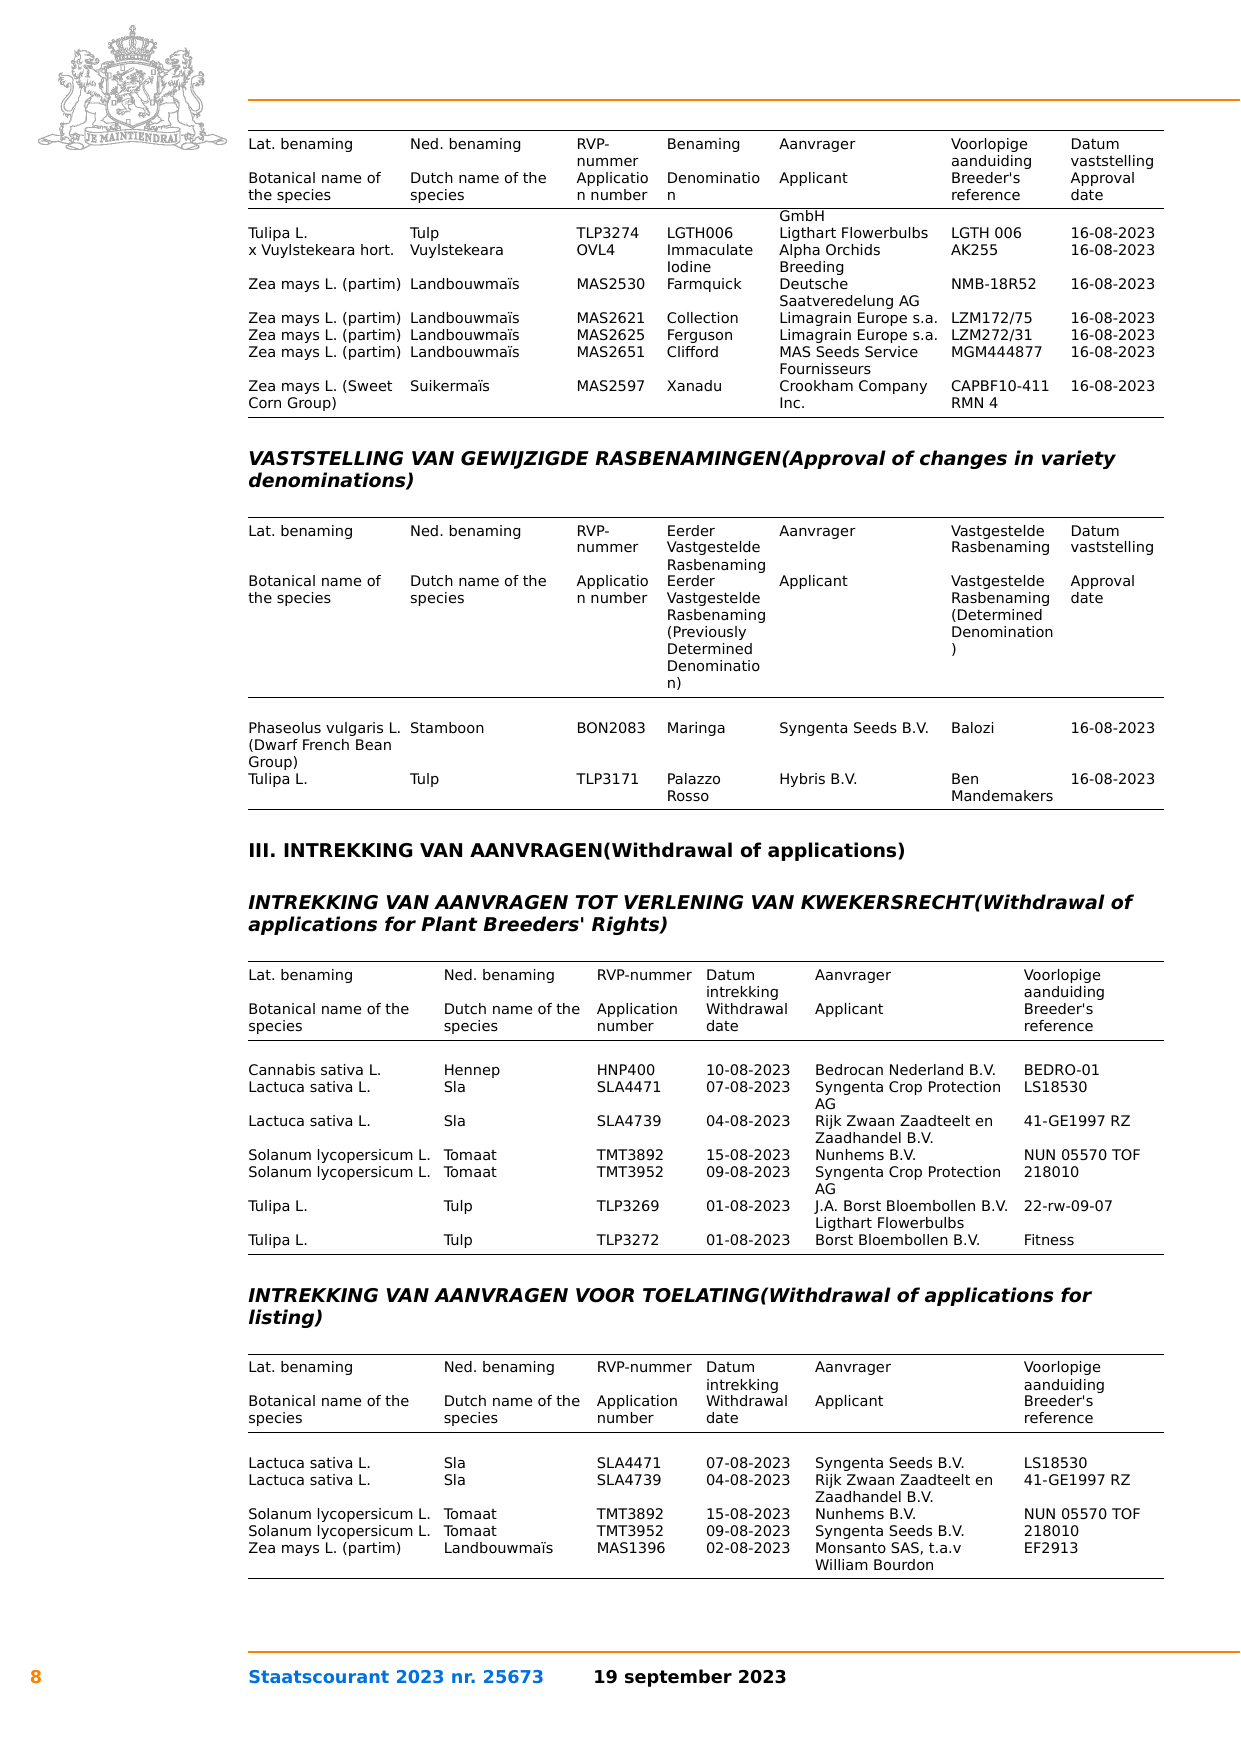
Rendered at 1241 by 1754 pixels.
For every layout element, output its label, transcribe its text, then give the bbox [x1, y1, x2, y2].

table_cell Alpha Orchids Breeding [773, 242, 945, 276]
table_cell Vastgestelde Rasbenaming (Determined Denomination) [945, 573, 1064, 697]
table_cell 16-08-2023 [1065, 378, 1163, 417]
table_cell TMT3892 [591, 1506, 700, 1523]
table_cell Approval date [1065, 573, 1163, 697]
table_cell Landbouwmaïs [404, 276, 570, 310]
table_header Voorlopige aanduiding [945, 131, 1064, 169]
table_cell Ligthart Flowerbulbs [809, 1215, 1018, 1232]
table_cell [591, 1041, 700, 1062]
table_cell Hennep [438, 1062, 591, 1079]
table_header Lat. benaming [248, 518, 404, 573]
table_cell Zea mays L. (Sweet Corn Group) [248, 378, 404, 417]
table_cell Tomaat [438, 1147, 591, 1164]
table_cell LZM172/75 [945, 310, 1064, 327]
table_cell Withdrawal date [700, 1001, 809, 1039]
table_header Ned. benaming [404, 131, 570, 169]
subtitle III. INTREKKING VAN AANVRAGEN(Withdrawal of applications) [248, 840, 1163, 862]
table_cell [248, 1041, 438, 1062]
table_cell [1065, 698, 1163, 719]
table_cell BON2083 [570, 720, 661, 771]
table_cell [1018, 1215, 1163, 1232]
table_cell Dutch name of the species [404, 170, 570, 208]
table_cell Solanum lycopersicum L. [248, 1164, 438, 1198]
subtitle INTREKKING VAN AANVRAGEN VOOR TOELATING(Withdrawal of applications for listing) [248, 1285, 1163, 1329]
table_cell Monsanto SAS, t.a.v William Bourdon [809, 1540, 1018, 1578]
table_cell TLP3274 [570, 225, 661, 242]
table_cell Syngenta Seeds B.V. [773, 720, 945, 771]
table_cell Solanum lycopersicum L. [248, 1523, 438, 1539]
table_cell Balozi [945, 720, 1064, 771]
table_cell Dutch name of the species [404, 573, 570, 697]
table_cell Bedrocan Nederland B.V. [809, 1062, 1018, 1079]
table_cell Tulipa L. [248, 1198, 438, 1215]
table_cell Tomaat [438, 1523, 591, 1539]
table_cell 15-08-2023 [700, 1147, 809, 1164]
table_cell 41-GE1997 RZ [1018, 1472, 1163, 1506]
table_header RVP-nummer [570, 518, 661, 573]
table_header Aanvrager [809, 962, 1018, 1001]
table_cell Botanical name of the species [248, 170, 404, 208]
table_cell SLA4739 [591, 1113, 700, 1147]
table_cell Vuylstekeara [404, 242, 570, 276]
table_header Voorlopige aanduiding [1018, 1355, 1163, 1393]
table_cell 218010 [1018, 1164, 1163, 1198]
table_cell Zea mays L. (partim) [248, 1540, 438, 1578]
table_cell LZM272/31 [945, 327, 1064, 344]
table_cell Ben Mandemakers [945, 771, 1064, 809]
table_cell Lactuca sativa L. [248, 1079, 438, 1113]
table_cell Nunhems B.V. [809, 1506, 1018, 1523]
table_cell LS18530 [1018, 1079, 1163, 1113]
table_cell [945, 209, 1064, 225]
table_cell [438, 1041, 591, 1062]
table_cell GmbH [773, 209, 945, 225]
table_cell TLP3269 [591, 1198, 700, 1215]
table_cell 16-08-2023 [1065, 720, 1163, 771]
table_header RVP-nummer [591, 1355, 700, 1393]
table_cell Xanadu [661, 378, 773, 417]
table_cell [248, 1433, 438, 1455]
table_cell x Vuylstekeara hort. [248, 242, 404, 276]
table_header Lat. benaming [248, 1355, 438, 1393]
table_cell Applicant [773, 170, 945, 208]
table_header Ned. benaming [404, 518, 570, 573]
table_cell Breeder's reference [1018, 1393, 1163, 1432]
table_cell Syngenta Crop Protection AG [809, 1164, 1018, 1198]
table_header Lat. benaming [248, 131, 404, 169]
table_header Ned. benaming [438, 1355, 591, 1393]
table_header Vastgestelde Rasbenaming [945, 518, 1064, 573]
table_cell Applicant [809, 1001, 1018, 1039]
table_cell 02-08-2023 [700, 1540, 809, 1578]
table_cell [248, 698, 404, 719]
table_cell SLA4471 [591, 1455, 700, 1472]
table_cell [1018, 1041, 1163, 1062]
table_cell MAS2621 [570, 310, 661, 327]
table_cell Sla [438, 1079, 591, 1113]
table_cell Ligthart Flowerbulbs [773, 225, 945, 242]
table_cell Tomaat [438, 1506, 591, 1523]
table_cell 09-08-2023 [700, 1523, 809, 1539]
table_cell Borst Bloembollen B.V. [809, 1232, 1018, 1254]
table_cell SLA4739 [591, 1472, 700, 1506]
table_cell Clifford [661, 344, 773, 378]
table_cell [1065, 209, 1163, 225]
table_cell [1018, 1433, 1163, 1455]
table_cell Tulipa L. [248, 1232, 438, 1254]
table_cell 16-08-2023 [1065, 276, 1163, 310]
table_cell MGM444877 [945, 344, 1064, 378]
table_cell [809, 1433, 1018, 1455]
table_cell Lactuca sativa L. [248, 1455, 438, 1472]
table_cell Landbouwmaïs [438, 1540, 591, 1578]
table_cell [438, 1215, 591, 1232]
table_cell TLP3272 [591, 1232, 700, 1254]
table_header Benaming [661, 131, 773, 169]
table_cell [661, 209, 773, 225]
table_cell Tulipa L. [248, 225, 404, 242]
table_cell 16-08-2023 [1065, 327, 1163, 344]
table_cell Zea mays L. (partim) [248, 310, 404, 327]
table_cell HNP400 [591, 1062, 700, 1079]
table_cell Eerder Vastgestelde Rasbenaming (Previously Determined Denomination) [661, 573, 773, 697]
table_cell NUN 05570 TOF [1018, 1147, 1163, 1164]
table_cell MAS2651 [570, 344, 661, 378]
table_cell Lactuca sativa L. [248, 1113, 438, 1147]
table_cell 07-08-2023 [700, 1455, 809, 1472]
table_cell Dutch name of the species [438, 1001, 591, 1039]
table_cell Application number [570, 170, 661, 208]
table_header Eerder Vastgestelde Rasbenaming [661, 518, 773, 573]
table_cell [570, 698, 661, 719]
table_header Datum intrekking [700, 1355, 809, 1393]
table_cell 07-08-2023 [700, 1079, 809, 1113]
table_cell Deutsche Saatveredelung AG [773, 276, 945, 310]
table_cell NMB-18R52 [945, 276, 1064, 310]
table_cell [404, 209, 570, 225]
table_cell LGTH006 [661, 225, 773, 242]
table_cell TMT3952 [591, 1164, 700, 1198]
table_cell Tulp [404, 225, 570, 242]
table_cell 04-08-2023 [700, 1472, 809, 1506]
table_cell Zea mays L. (partim) [248, 276, 404, 310]
table_cell Farmquick [661, 276, 773, 310]
table_cell MAS1396 [591, 1540, 700, 1578]
picture [38, 25, 227, 150]
table_cell Fitness [1018, 1232, 1163, 1254]
table_cell 16-08-2023 [1065, 225, 1163, 242]
table_header RVP-nummer [570, 131, 661, 169]
table_cell CAPBF10-411 RMN 4 [945, 378, 1064, 417]
table_header Ned. benaming [438, 962, 591, 1001]
table_header Aanvrager [809, 1355, 1018, 1393]
table_cell Immaculate Iodine [661, 242, 773, 276]
table_cell Ferguson [661, 327, 773, 344]
table_header Voorlopige aanduiding [1018, 962, 1163, 1001]
table_cell Phaseolus vulgaris L. (Dwarf French Bean Group) [248, 720, 404, 771]
table_header Datum intrekking [700, 962, 809, 1001]
table_cell 01-08-2023 [700, 1232, 809, 1254]
table_cell 22-rw-09-07 [1018, 1198, 1163, 1215]
table_cell Limagrain Europe s.a. [773, 327, 945, 344]
table_cell TMT3892 [591, 1147, 700, 1164]
table_cell Botanical name of the species [248, 1393, 438, 1432]
table_cell 10-08-2023 [700, 1062, 809, 1079]
subtitle VASTSTELLING VAN GEWIJZIGDE RASBENAMINGEN(Approval of changes in variety denominations) [248, 448, 1163, 492]
subtitle INTREKKING VAN AANVRAGEN TOT VERLENING VAN KWEKERSRECHT(Withdrawal of applications for Plant Breeders' Rights) [248, 892, 1163, 936]
table_header Lat. benaming [248, 962, 438, 1001]
table_header Datum vaststelling [1065, 518, 1163, 573]
table_cell 16-08-2023 [1065, 242, 1163, 276]
table_cell Lactuca sativa L. [248, 1472, 438, 1506]
table_cell Withdrawal date [700, 1393, 809, 1432]
table_cell Nunhems B.V. [809, 1147, 1018, 1164]
table_cell Denomination [661, 170, 773, 208]
table_cell Rijk Zwaan Zaadteelt en Zaadhandel B.V. [809, 1472, 1018, 1506]
table_cell LS18530 [1018, 1455, 1163, 1472]
table_header RVP-nummer [591, 962, 700, 1001]
table_header Aanvrager [773, 518, 945, 573]
table_cell Solanum lycopersicum L. [248, 1147, 438, 1164]
table_cell 218010 [1018, 1523, 1163, 1539]
table_cell TLP3171 [570, 771, 661, 809]
table_cell OVL4 [570, 242, 661, 276]
table_cell Syngenta Seeds B.V. [809, 1523, 1018, 1539]
table_cell Application number [591, 1001, 700, 1039]
table_cell 16-08-2023 [1065, 344, 1163, 378]
table_cell Landbouwmaïs [404, 327, 570, 344]
table_cell [591, 1433, 700, 1455]
table_cell [248, 1215, 438, 1232]
table_cell Cannabis sativa L. [248, 1062, 438, 1079]
table_cell Sla [438, 1455, 591, 1472]
table_cell Collection [661, 310, 773, 327]
table_cell NUN 05570 TOF [1018, 1506, 1163, 1523]
table_cell [700, 1215, 809, 1232]
table_cell SLA4471 [591, 1079, 700, 1113]
table_cell [404, 698, 570, 719]
table_cell Zea mays L. (partim) [248, 327, 404, 344]
table_cell Approval date [1065, 170, 1163, 208]
table_cell Sla [438, 1472, 591, 1506]
table_cell 09-08-2023 [700, 1164, 809, 1198]
table_cell [438, 1433, 591, 1455]
table_cell 15-08-2023 [700, 1506, 809, 1523]
table_cell Tulipa L. [248, 771, 404, 809]
table_cell MAS2597 [570, 378, 661, 417]
table_cell Hybris B.V. [773, 771, 945, 809]
table_cell Tulp [438, 1198, 591, 1215]
table_cell [809, 1041, 1018, 1062]
table_cell J.A. Borst Bloembollen B.V. [809, 1198, 1018, 1215]
table_cell Tulp [404, 771, 570, 809]
table_cell Dutch name of the species [438, 1393, 591, 1432]
table_cell [591, 1215, 700, 1232]
table_cell [570, 209, 661, 225]
table_cell Application number [591, 1393, 700, 1432]
table_cell MAS Seeds Service Fournisseurs [773, 344, 945, 378]
table_cell [773, 698, 945, 719]
table_cell Applicant [773, 573, 945, 697]
table_cell Syngenta Crop Protection AG [809, 1079, 1018, 1113]
table_cell Sla [438, 1113, 591, 1147]
table_cell AK255 [945, 242, 1064, 276]
table_cell 04-08-2023 [700, 1113, 809, 1147]
table_cell Crookham Company Inc. [773, 378, 945, 417]
table_cell Maringa [661, 720, 773, 771]
table_cell MAS2530 [570, 276, 661, 310]
table_cell Applicant [809, 1393, 1018, 1432]
table_cell Application number [570, 573, 661, 697]
table_cell Palazzo Rosso [661, 771, 773, 809]
table_cell Syngenta Seeds B.V. [809, 1455, 1018, 1472]
table_cell TMT3952 [591, 1523, 700, 1539]
table_header Aanvrager [773, 131, 945, 169]
table_cell [945, 698, 1064, 719]
table_cell 16-08-2023 [1065, 310, 1163, 327]
table_cell Landbouwmaïs [404, 310, 570, 327]
table_header Datum vaststelling [1065, 131, 1163, 169]
table_cell Tomaat [438, 1164, 591, 1198]
table_cell [248, 209, 404, 225]
table_cell EF2913 [1018, 1540, 1163, 1578]
table_cell 41-GE1997 RZ [1018, 1113, 1163, 1147]
table_cell [700, 1433, 809, 1455]
table_cell Stamboon [404, 720, 570, 771]
table_cell MAS2625 [570, 327, 661, 344]
table_cell [700, 1041, 809, 1062]
table_cell Limagrain Europe s.a. [773, 310, 945, 327]
table_cell Botanical name of the species [248, 1001, 438, 1039]
table_cell LGTH 006 [945, 225, 1064, 242]
table_cell BEDRO-01 [1018, 1062, 1163, 1079]
table_cell Zea mays L. (partim) [248, 344, 404, 378]
table_cell Breeder's reference [945, 170, 1064, 208]
table_cell 16-08-2023 [1065, 771, 1163, 809]
table_cell Tulp [438, 1232, 591, 1254]
table_cell 01-08-2023 [700, 1198, 809, 1215]
table_cell [661, 698, 773, 719]
table_cell Botanical name of the species [248, 573, 404, 697]
table_cell Suikermaïs [404, 378, 570, 417]
table_cell Solanum lycopersicum L. [248, 1506, 438, 1523]
table_cell Landbouwmaïs [404, 344, 570, 378]
table_cell Breeder's reference [1018, 1001, 1163, 1039]
table_cell Rijk Zwaan Zaadteelt en Zaadhandel B.V. [809, 1113, 1018, 1147]
